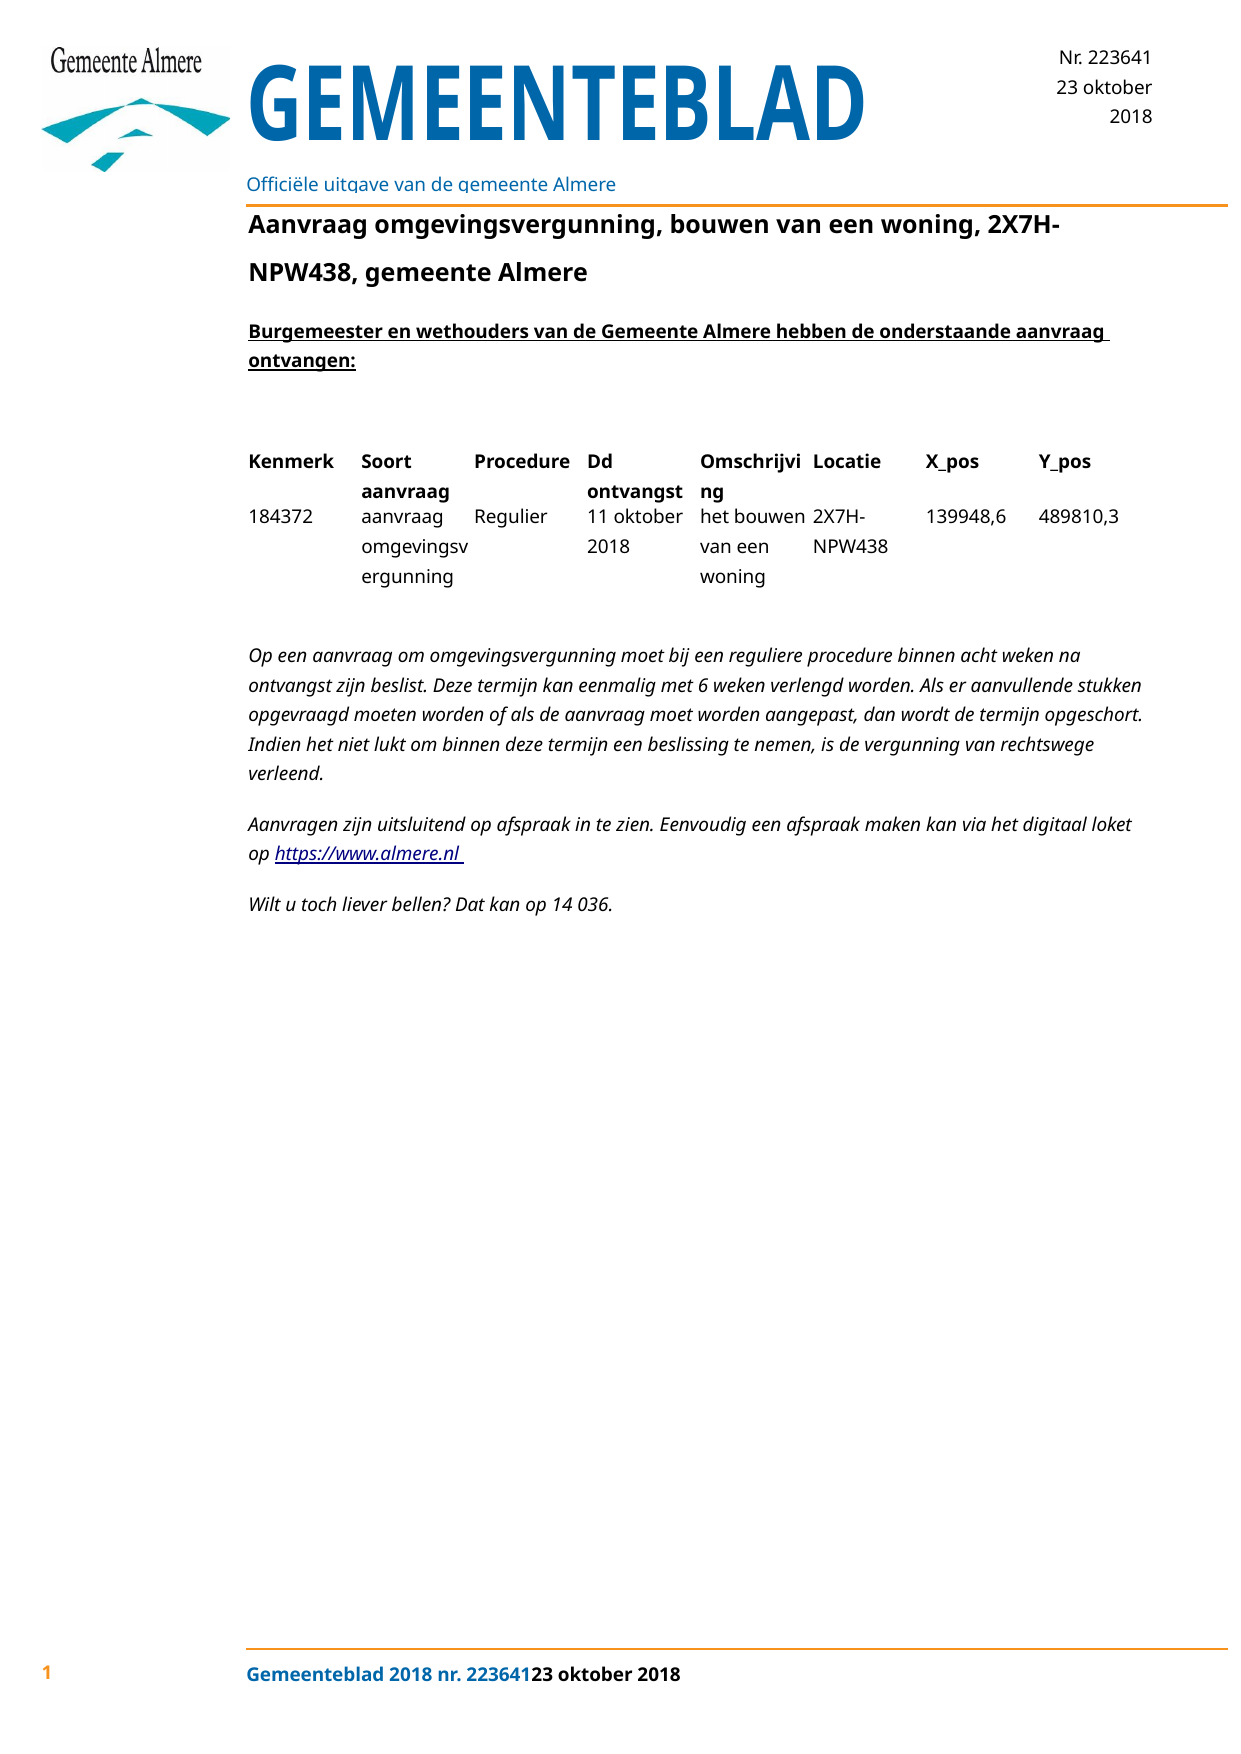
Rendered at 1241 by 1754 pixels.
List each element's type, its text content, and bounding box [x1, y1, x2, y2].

table_cell Regulier [474, 504, 587, 589]
text Op een aanvraag om omgevingsvergunning moet bij een reguliere procedure binnen acht weken na ontvangst zijn beslist. Deze termijn kan eenmalig met 6 weken verlengd worden. Als er aanvullende stukken opgevraagd moeten worden of als de aanvraag moet worden aangepast, dan wordt de termijn opgeschort. Indien het niet lukt om binnen deze termijn een beslissing te nemen, is de vergunning van rechtswege verleend. [248, 642, 1152, 786]
table_header Locatie [813, 449, 926, 504]
table_cell aanvraag omgevingsvergunning [361, 504, 474, 589]
table_header Dd ontvangst [587, 449, 700, 504]
table_header Soort aanvraag [361, 449, 474, 504]
text Aanvraag omgevingsvergunning, bouwen van een woning, 2X7H-NPW438, gemeente Almere [248, 207, 1152, 288]
table_cell 184372 [248, 504, 361, 589]
table_cell 11 oktober 2018 [587, 504, 700, 589]
text Wilt u toch liever bellen? Dat kan op 14 036. [248, 891, 1152, 917]
text Burgemeester en wethouders van de Gemeente Almere hebben de onderstaande aanvraag ontvangen: [248, 318, 1152, 373]
table_cell 2X7H-NPW438 [813, 504, 926, 589]
table_header Procedure [474, 449, 587, 504]
text Aanvragen zijn uitsluitend op afspraak in te zien. Eenvoudig een afspraak maken kan via het digitaal loket op https://www.almere.nl [248, 811, 1152, 866]
picture [41, 47, 231, 172]
table_cell 139948,6 [926, 504, 1038, 589]
table_header Kenmerk [248, 449, 361, 504]
table_header Omschrijving [700, 449, 813, 504]
table_cell het bouwen van een woning [700, 504, 813, 589]
table_header Y_pos [1039, 449, 1152, 504]
table_cell 489810,3 [1039, 504, 1152, 589]
table_header X_pos [926, 449, 1038, 504]
